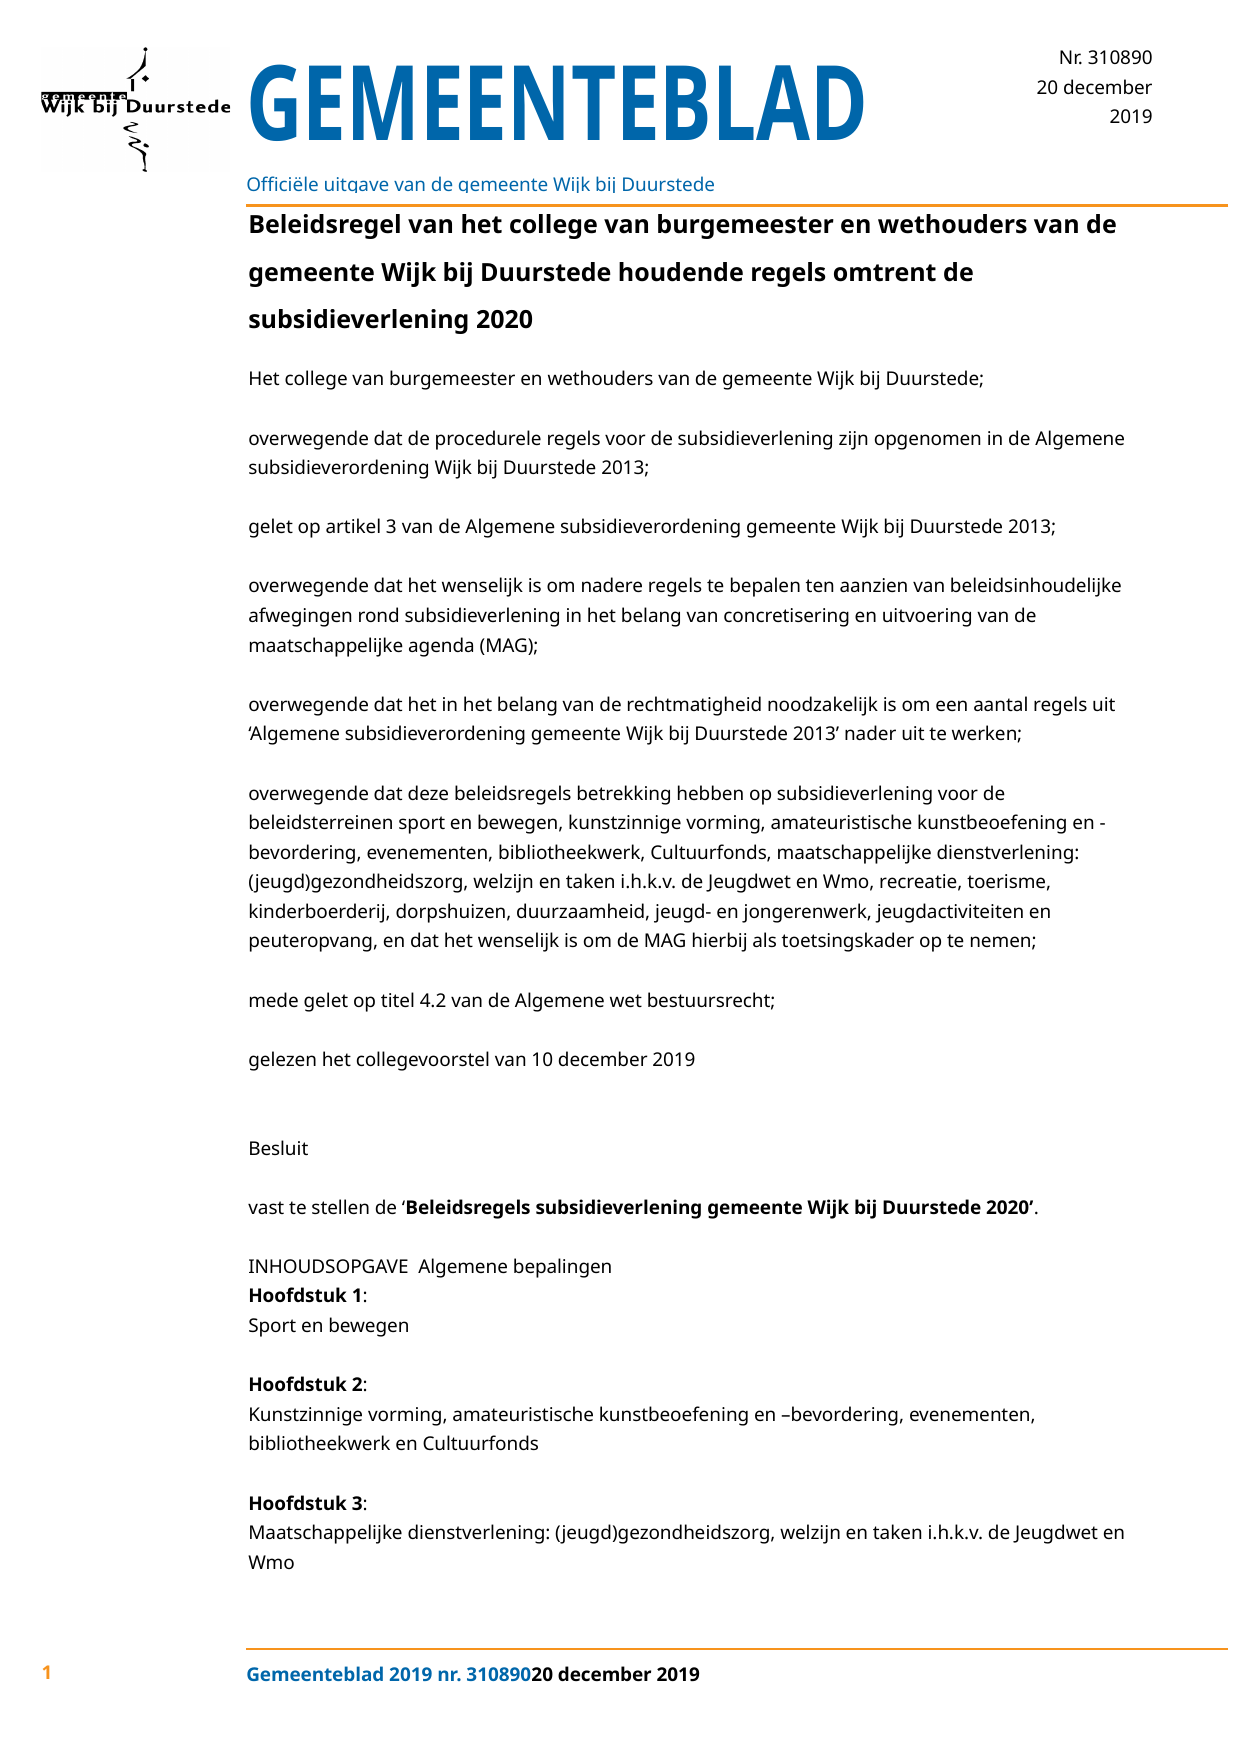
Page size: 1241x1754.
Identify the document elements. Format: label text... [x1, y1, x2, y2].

text INHOUDSOPGAVE Algemene bepalingen [248, 1253, 1152, 1279]
text gelet op artikel 3 van de Algemene subsidieverordening gemeente Wijk bij Duurstede 2013; [248, 513, 1152, 539]
text Sport en bewegen [248, 1312, 1152, 1338]
text Hoofdstuk 3: [248, 1490, 1152, 1515]
text overwegende dat de procedurele regels voor de subsidieverlening zijn opgenomen in de Algemene subsidieverordening Wijk bij Duurstede 2013; [248, 425, 1152, 480]
text vast te stellen de ‘Beleidsregels subsidieverlening gemeente Wijk bij Duurstede 2020’. [248, 1194, 1152, 1219]
picture [41, 47, 231, 172]
text gelezen het collegevoorstel van 10 december 2019 [248, 1046, 1152, 1072]
text Hoofdstuk 2: [248, 1371, 1152, 1397]
text Kunstzinnige vorming, amateuristische kunstbeoefening en –bevordering, evenementen, bibliotheekwerk en Cultuurfonds [248, 1401, 1152, 1456]
text Besluit [248, 1135, 1152, 1160]
text overwegende dat het wenselijk is om nadere regels te bepalen ten aanzien van beleidsinhoudelijke afwegingen rond subsidieverlening in het belang van concretisering en uitvoering van de maatschappelijke agenda (MAG); [248, 573, 1152, 657]
text Maatschappelijke dienstverlening: (jeugd)gezondheidszorg, welzijn en taken i.h.k.v. de Jeugdwet en Wmo [248, 1519, 1152, 1574]
text mede gelet op titel 4.2 van de Algemene wet bestuursrecht; [248, 987, 1152, 1012]
text Hoofdstuk 1: [248, 1283, 1152, 1308]
text Het college van burgemeester en wethouders van de gemeente Wijk bij Duurstede; [248, 366, 1152, 391]
text Beleidsregel van het college van burgemeester en wethouders van de gemeente Wijk bij Duurstede houdende regels omtrent de subsidieverlening 2020 [248, 207, 1152, 336]
text overwegende dat deze beleidsregels betrekking hebben op subsidieverlening voor de beleidsterreinen sport en bewegen, kunstzinnige vorming, amateuristische kunstbeoefening en -bevordering, evenementen, bibliotheekwerk, Cultuurfonds, maatschappelijke dienstverlening: (jeugd)gezondheidszorg, welzijn en taken i.h.k.v. de Jeugdwet en Wmo, recreatie, toerisme, kinderboerderij, dorpshuizen, duurzaamheid, jeugd- en jongerenwerk, jeugdactiviteiten en peuteropvang, en dat het wenselijk is om de MAG hierbij als toetsingskader op te nemen; [248, 780, 1152, 953]
text overwegende dat het in het belang van de rechtmatigheid noodzakelijk is om een aantal regels uit ‘Algemene subsidieverordening gemeente Wijk bij Duurstede 2013’ nader uit te werken; [248, 691, 1152, 746]
